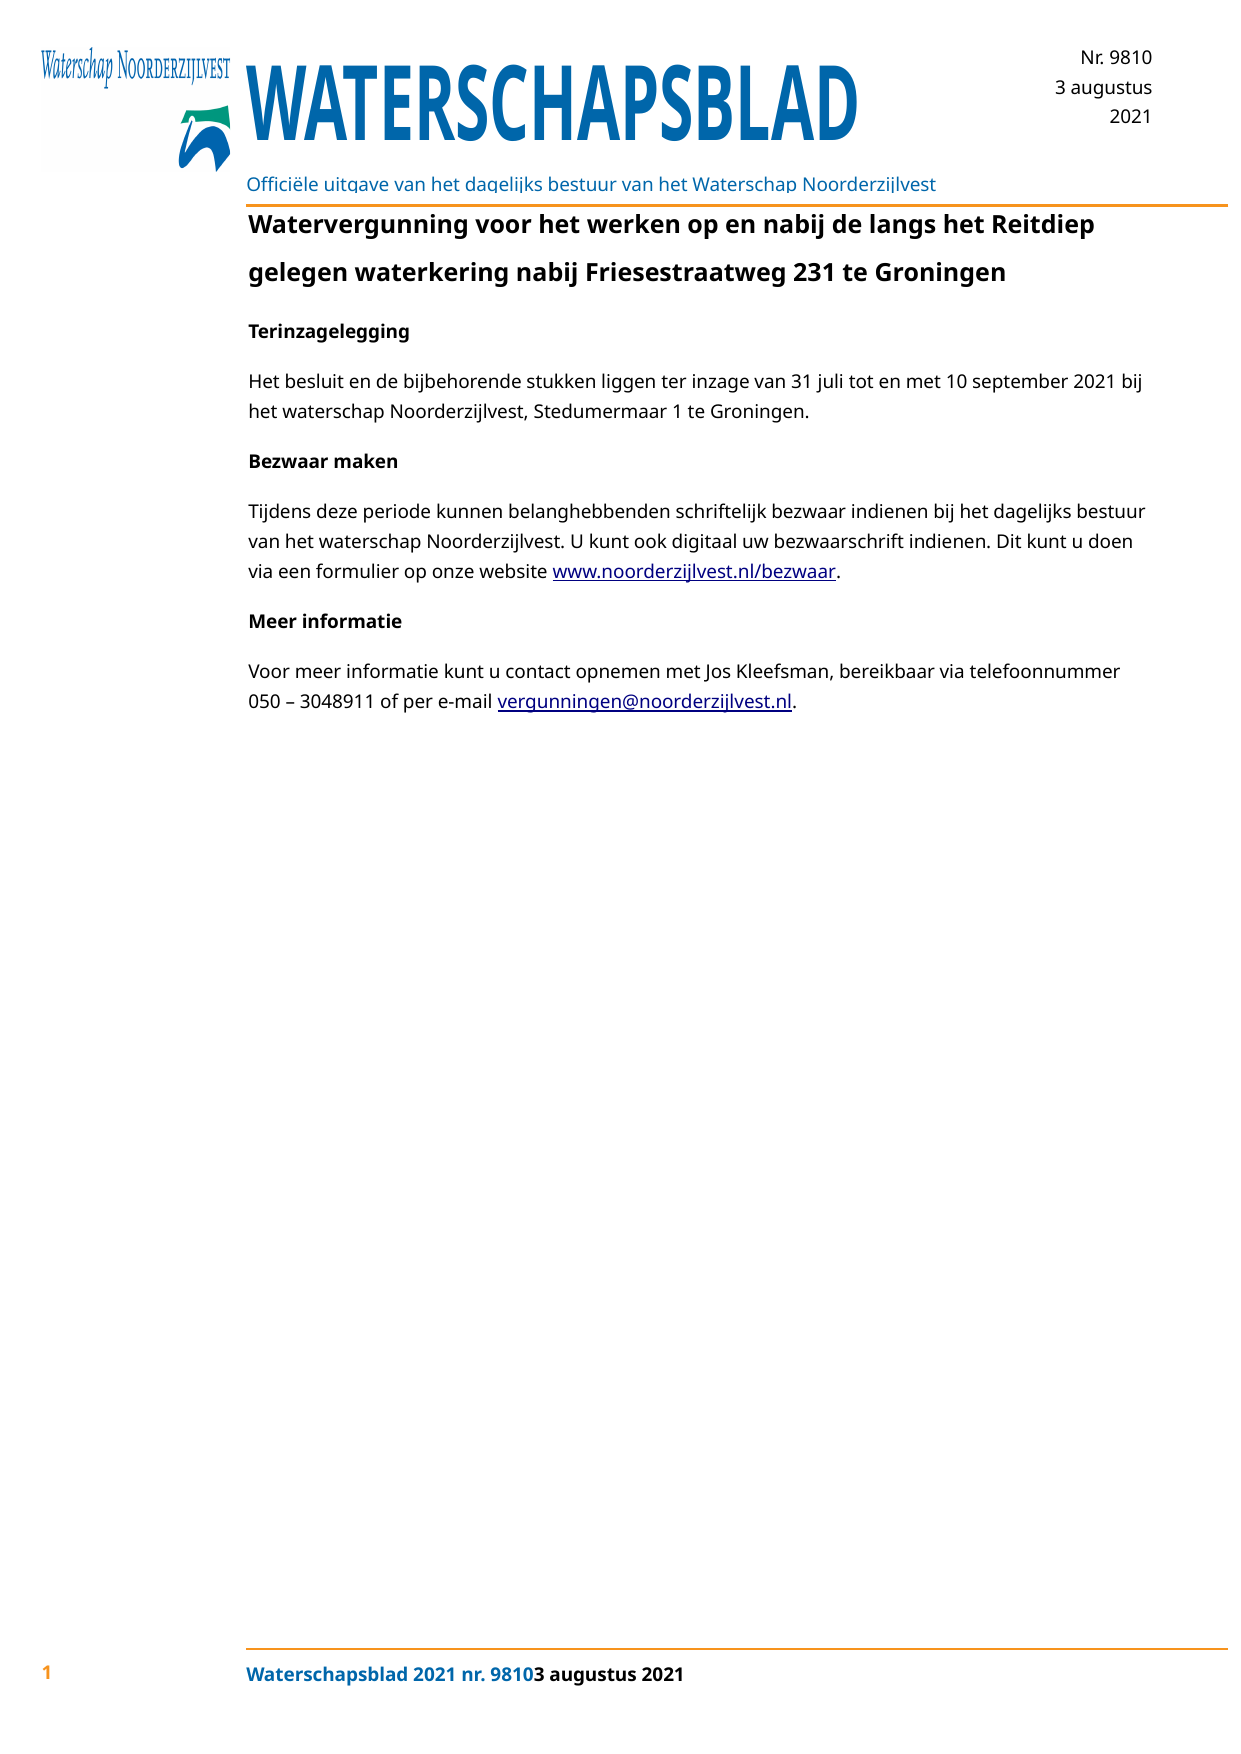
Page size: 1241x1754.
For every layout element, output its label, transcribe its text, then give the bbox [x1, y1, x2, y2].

text Het besluit en de bijbehorende stukken liggen ter inzage van 31 juli tot en met 10 september 2021 bij het waterschap Noorderzijlvest, Stedumermaar 1 te Groningen. [248, 368, 1152, 424]
text Voor meer informatie kunt u contact opnemen met Jos Kleefsman, bereikbaar via telefoonnummer 050 – 3048911 of per e-mail vergunningen@noorderzijlvest.nl. [248, 659, 1152, 714]
text Meer informatie [248, 608, 1152, 634]
picture [41, 47, 231, 172]
text Bezwaar maken [248, 448, 1152, 474]
text Watervergunning voor het werken op en nabij de langs het Reitdiep gelegen waterkering nabij Friesestraatweg 231 te Groningen [248, 207, 1152, 288]
text Tijdens deze periode kunnen belanghebbenden schriftelijk bezwaar indienen bij het dagelijks bestuur van het waterschap Noorderzijlvest. U kunt ook digitaal uw bezwaarschrift indienen. Dit kunt u doen via een formulier op onze website www.noorderzijlvest.nl/bezwaar. [248, 499, 1152, 584]
text Terinzagelegging [248, 318, 1152, 344]
